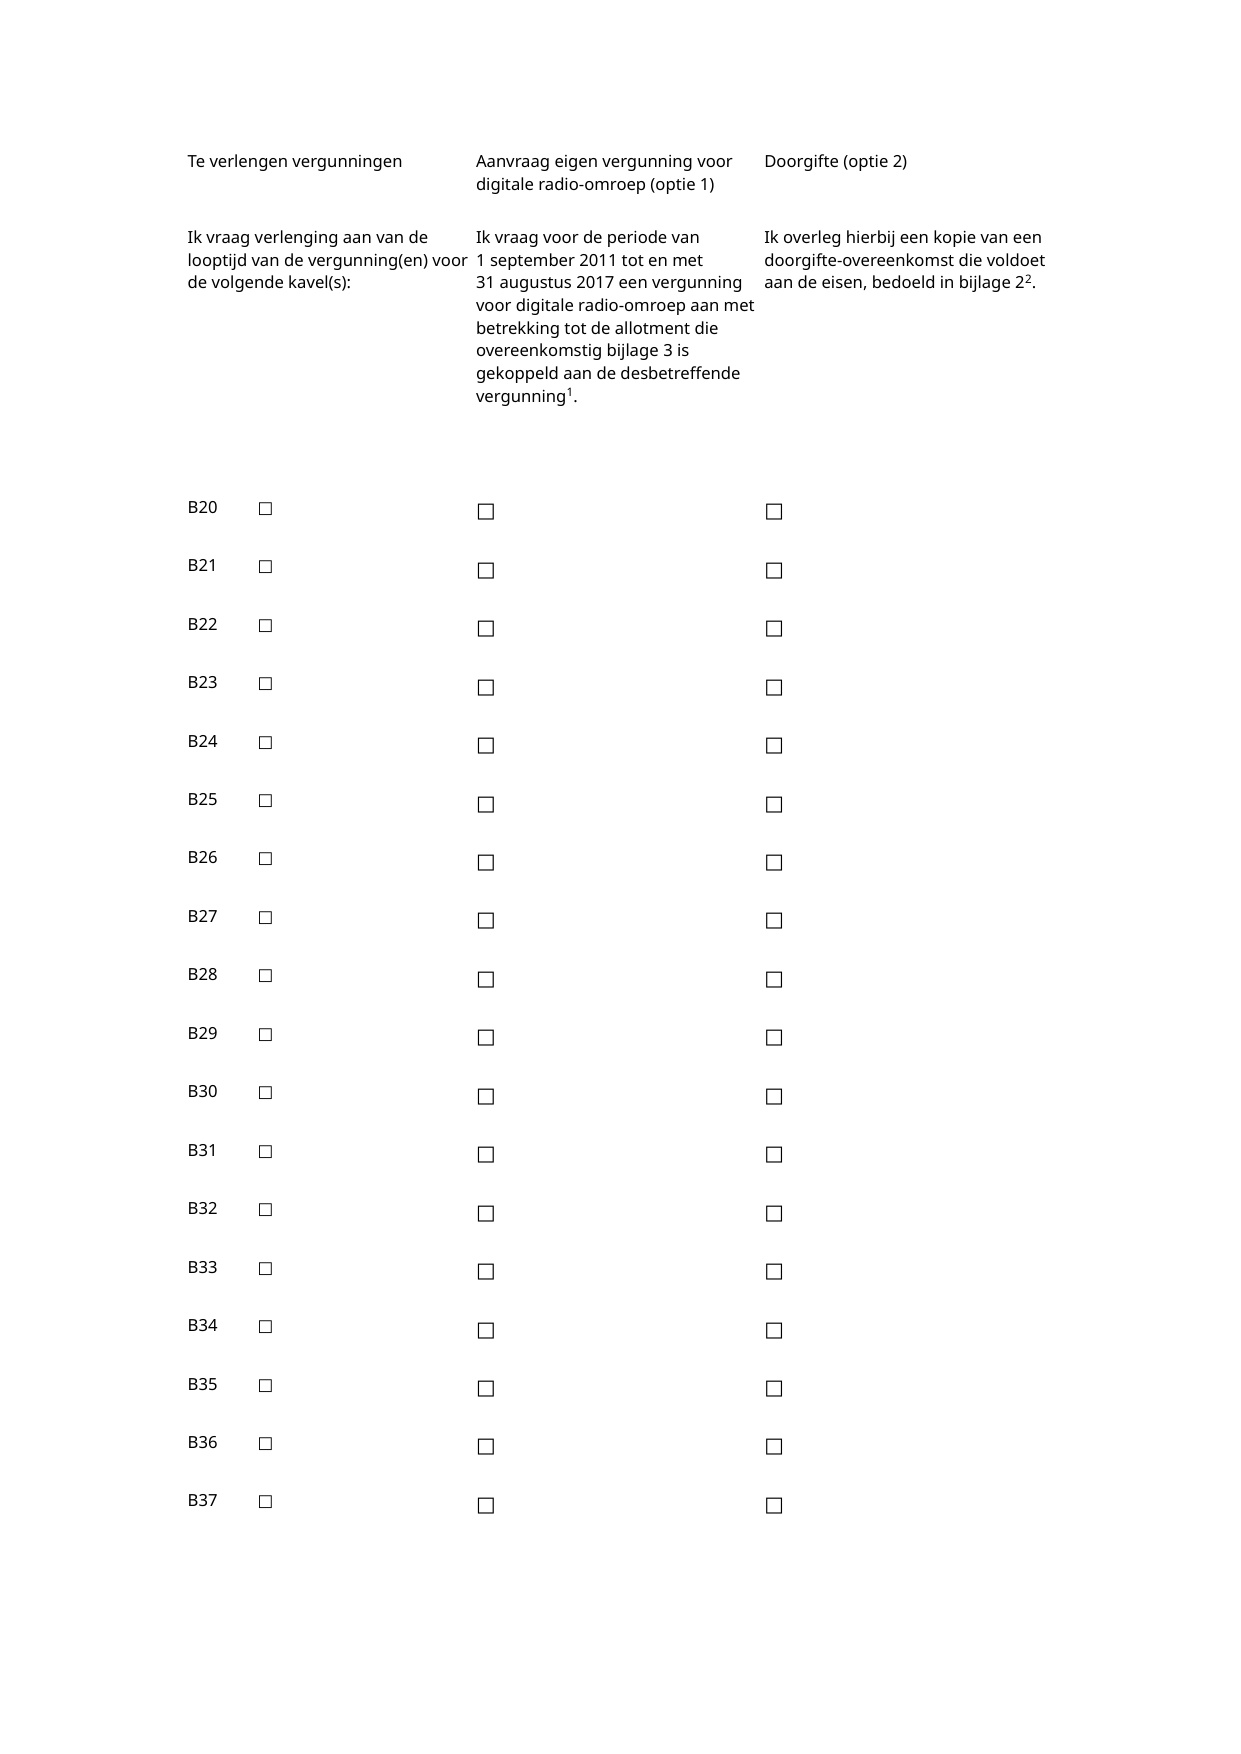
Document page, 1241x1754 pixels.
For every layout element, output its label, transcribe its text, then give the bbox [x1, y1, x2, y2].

table_cell □ [764, 1138, 1053, 1197]
table_cell B31 [188, 1138, 257, 1197]
table_cell □ [764, 1197, 1053, 1255]
table_cell [476, 437, 764, 496]
table_cell [258, 437, 476, 496]
table_cell B21 [188, 554, 257, 612]
table_cell □ [258, 1080, 476, 1138]
table_cell □ [476, 1021, 764, 1080]
table_cell □ [258, 846, 476, 904]
table_cell □ [764, 905, 1053, 963]
table_cell Ik overleg hierbij een kopie van een doorgifte-overeenkomst die voldoet aan de eisen, bedoeld in bijlage 22. [764, 225, 1053, 437]
table_cell B26 [188, 846, 257, 904]
table_cell □ [764, 1314, 1053, 1372]
table_cell B24 [188, 729, 257, 788]
table_cell □ [258, 729, 476, 788]
table_cell □ [476, 729, 764, 788]
table_header Doorgifte (optie 2) [764, 150, 1053, 225]
table_cell □ [258, 905, 476, 963]
table_cell □ [476, 963, 764, 1021]
table_cell □ [476, 1197, 764, 1255]
table_cell □ [258, 963, 476, 1021]
table_cell □ [258, 1021, 476, 1080]
table_cell B29 [188, 1021, 257, 1080]
table_header Aanvraag eigen vergunning voor digitale radio-omroep (optie 1) [476, 150, 764, 225]
table_cell □ [258, 671, 476, 729]
table_cell □ [476, 1138, 764, 1197]
table_cell □ [764, 846, 1053, 904]
table_cell □ [764, 788, 1053, 846]
table_cell □ [764, 1372, 1053, 1431]
table_cell B23 [188, 671, 257, 729]
table_cell □ [476, 1489, 764, 1547]
table_cell B34 [188, 1314, 257, 1372]
table_cell □ [258, 1138, 476, 1197]
table_header Te verlengen vergunningen [188, 150, 476, 225]
table_cell □ [476, 846, 764, 904]
table_cell B37 [188, 1489, 257, 1547]
table_cell □ [764, 1255, 1053, 1314]
table_cell □ [258, 1489, 476, 1547]
table_cell B35 [188, 1372, 257, 1431]
table_cell □ [258, 1314, 476, 1372]
table_cell B32 [188, 1197, 257, 1255]
table_cell □ [764, 1431, 1053, 1489]
table_cell □ [764, 963, 1053, 1021]
table_cell □ [258, 788, 476, 846]
table_cell □ [258, 613, 476, 671]
table_cell □ [476, 496, 764, 554]
table_cell □ [476, 671, 764, 729]
table_cell □ [258, 1431, 476, 1489]
table_cell B20 [188, 496, 257, 554]
table_cell □ [476, 613, 764, 671]
table_cell Ik vraag verlenging aan van de looptijd van de vergunning(en) voor de volgende kavel(s): [188, 225, 476, 437]
table_cell [188, 437, 257, 496]
table_cell □ [476, 905, 764, 963]
table_cell □ [476, 1372, 764, 1431]
table_cell □ [764, 1489, 1053, 1547]
table_cell B33 [188, 1255, 257, 1314]
table_cell □ [764, 1021, 1053, 1080]
table_cell □ [476, 1314, 764, 1372]
table_cell □ [258, 1197, 476, 1255]
table_cell B30 [188, 1080, 257, 1138]
table_cell □ [476, 1431, 764, 1489]
table_cell B22 [188, 613, 257, 671]
table_cell □ [258, 496, 476, 554]
table_cell □ [764, 496, 1053, 554]
table_cell □ [258, 554, 476, 612]
table_cell □ [476, 1255, 764, 1314]
table_cell B28 [188, 963, 257, 1021]
table_cell □ [476, 788, 764, 846]
table_cell □ [764, 729, 1053, 788]
table_cell □ [764, 613, 1053, 671]
table_cell [764, 437, 1053, 496]
table_cell □ [476, 554, 764, 612]
table_cell □ [258, 1255, 476, 1314]
table_cell B27 [188, 905, 257, 963]
table_cell B25 [188, 788, 257, 846]
table_cell B36 [188, 1431, 257, 1489]
table_cell □ [764, 671, 1053, 729]
table_cell □ [258, 1372, 476, 1431]
table_cell Ik vraag voor de periode van 1 september 2011 tot en met 31 augustus 2017 een vergunning voor digitale radio-omroep aan met betrekking tot de allotment die overeenkomstig bijlage 3 is gekoppeld aan de desbetreffende vergunning1. [476, 225, 764, 437]
table_cell □ [476, 1080, 764, 1138]
table_cell □ [764, 554, 1053, 612]
table_cell □ [764, 1080, 1053, 1138]
